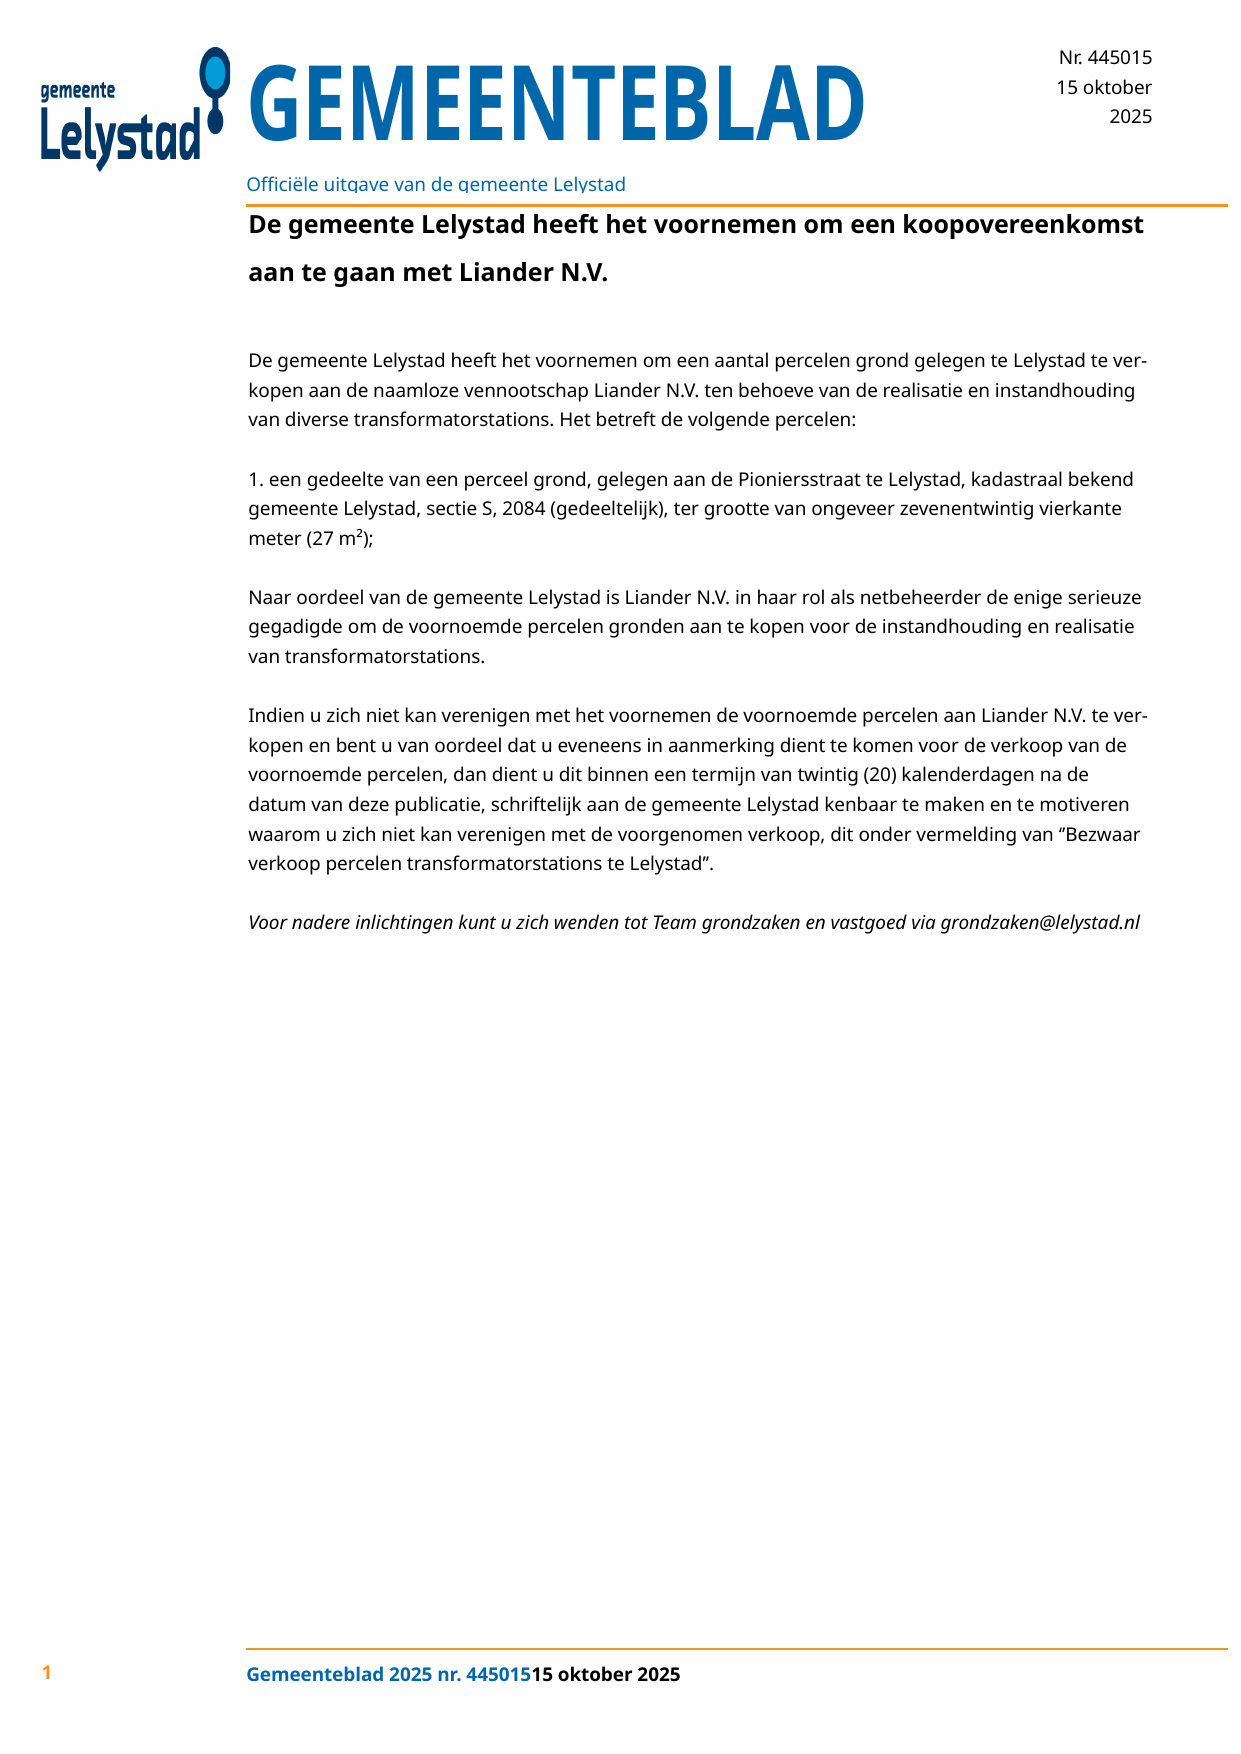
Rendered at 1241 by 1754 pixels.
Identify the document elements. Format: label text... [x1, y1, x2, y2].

text Voor nadere inlichtingen kunt u zich wenden tot Team grondzaken en vastgoed via grondzaken@lelystad.nl [248, 909, 1152, 935]
text Naar oordeel van de gemeente Lelystad is Liander N.V. in haar rol als netbeheerder de enige serieuze gegadigde om de voornoemde percelen gronden aan te kopen voor de instandhouding en realisatie van transformatorstations. [248, 584, 1152, 669]
picture [41, 47, 231, 172]
text 1. een gedeelte van een perceel grond, gelegen aan de Pioniersstraat te Lelystad, kadastraal bekend gemeente Lelystad, sectie S, 2084 (gedeeltelijk), ter grootte van ongeveer zevenentwintig vierkante meter (27 m²); [248, 466, 1152, 551]
text Indien u zich niet kan verenigen met het voornemen de voornoemde percelen aan Liander N.V. te ver- kopen en bent u van oordeel dat u eveneens in aanmerking dient te komen voor de verkoop van de voornoemde percelen, dan dient u dit binnen een termijn van twintig (20) kalenderdagen na de datum van deze publicatie, schriftelijk aan de gemeente Lelystad kenbaar te maken en te motiveren waarom u zich niet kan verenigen met de voorgenomen verkoop, dit onder vermelding van ‘’Bezwaar verkoop percelen transformatorstations te Lelystad’’. [248, 702, 1152, 876]
text De gemeente Lelystad heeft het voornemen om een koopovereenkomst aan te gaan met Liander N.V. [248, 207, 1152, 288]
text De gemeente Lelystad heeft het voornemen om een aantal percelen grond gelegen te Lelystad te ver- kopen aan de naamloze vennootschap Liander N.V. ten behoeve van de realisatie en instandhouding van diverse transformatorstations. Het betreft de volgende percelen: [248, 347, 1152, 432]
